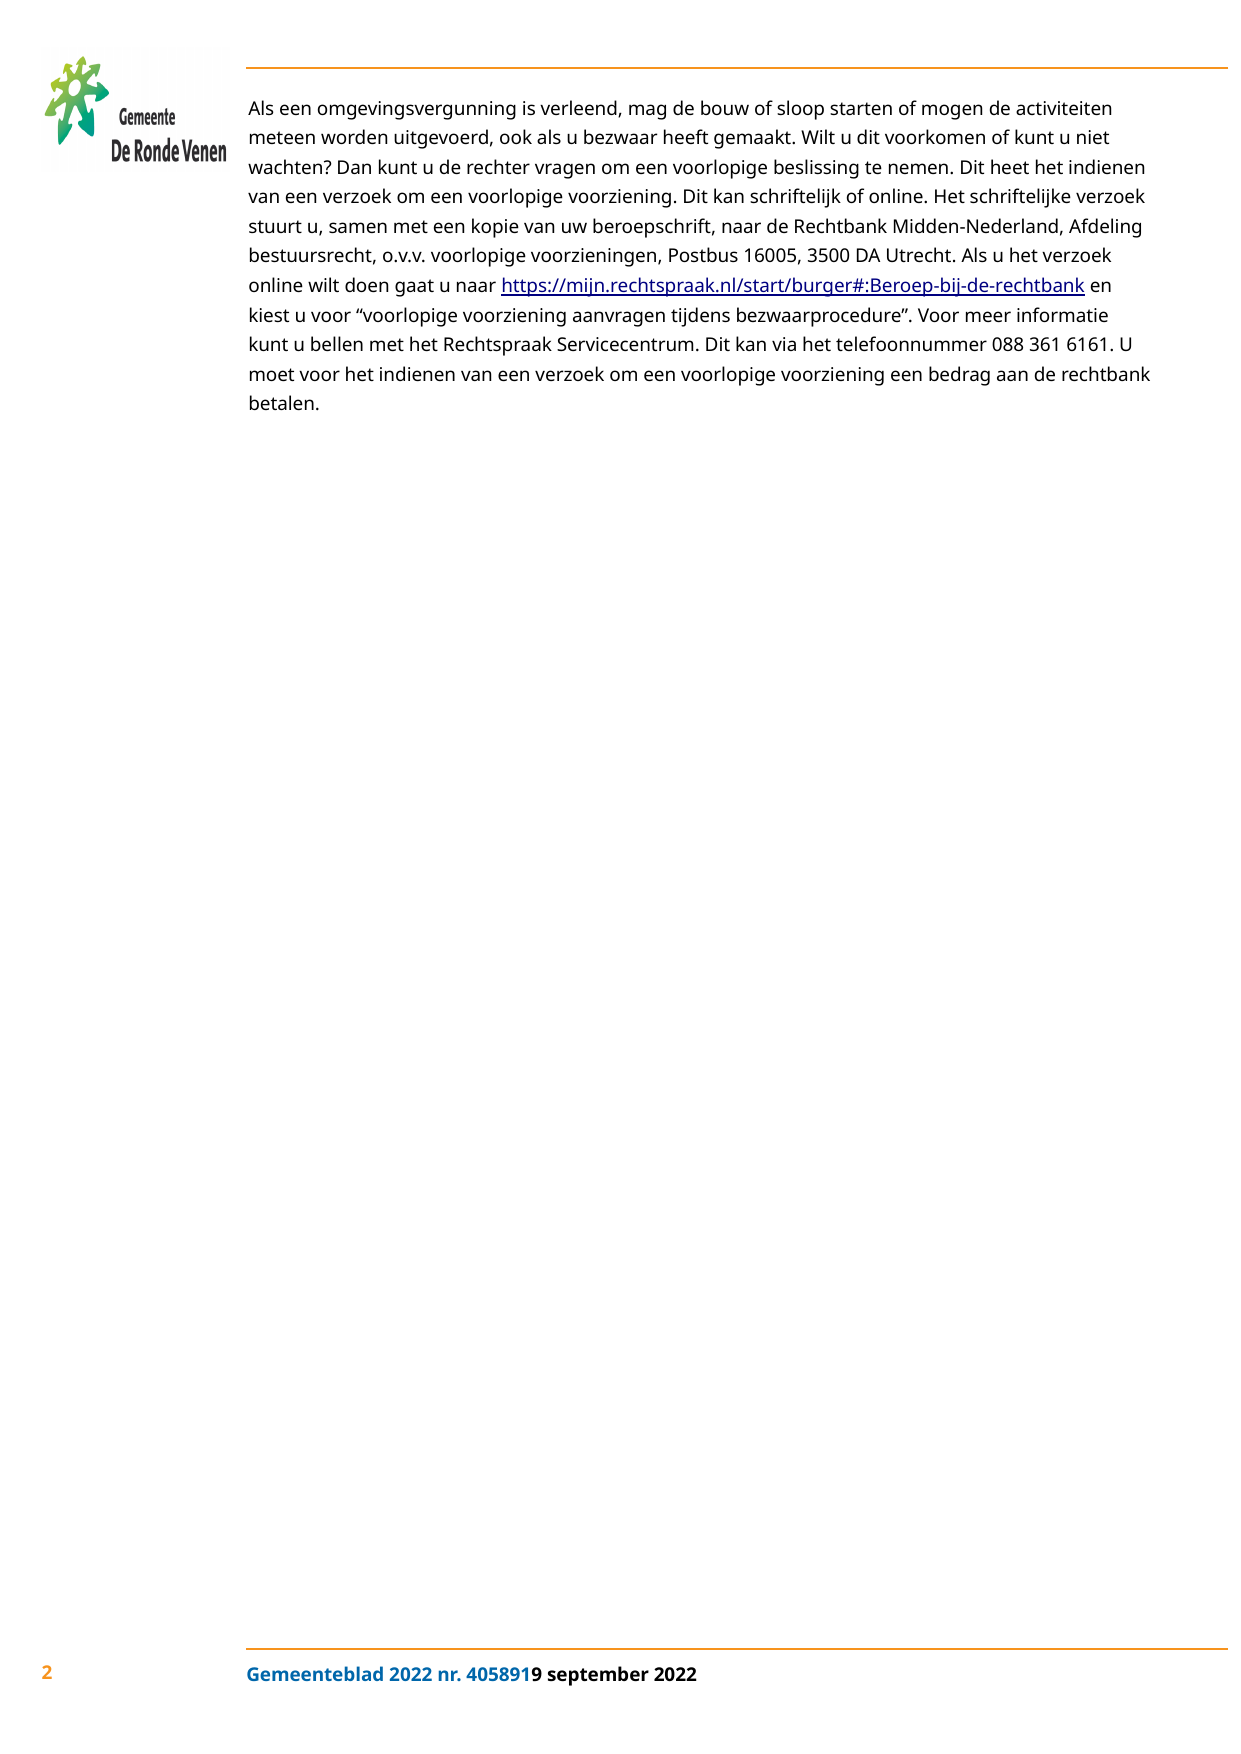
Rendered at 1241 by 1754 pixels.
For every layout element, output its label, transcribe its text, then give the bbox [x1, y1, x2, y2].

picture [41, 47, 231, 172]
text Als een omgevingsvergunning is verleend, mag de bouw of sloop starten of mogen de activiteiten meteen worden uitgevoerd, ook als u bezwaar heeft gemaakt. Wilt u dit voorkomen of kunt u niet wachten? Dan kunt u de rechter vragen om een voorlopige beslissing te nemen. Dit heet het indienen van een verzoek om een voorlopige voorziening. Dit kan schriftelijk of online. Het schriftelijke verzoek stuurt u, samen met een kopie van uw beroepschrift, naar de Rechtbank Midden-Nederland, Afdeling bestuursrecht, o.v.v. voorlopige voorzieningen, Postbus 16005, 3500 DA Utrecht. Als u het verzoek online wilt doen gaat u naar https://mijn.rechtspraak.nl/start/burger#:Beroep-bij-de-rechtbank en kiest u voor “voorlopige voorziening aanvragen tijdens bezwaarprocedure”. Voor meer informatie kunt u bellen met het Rechtspraak Servicecentrum. Dit kan via het telefoonnummer 088 361 6161. U moet voor het indienen van een verzoek om een voorlopige voorziening een bedrag aan de rechtbank betalen. [248, 95, 1152, 416]
